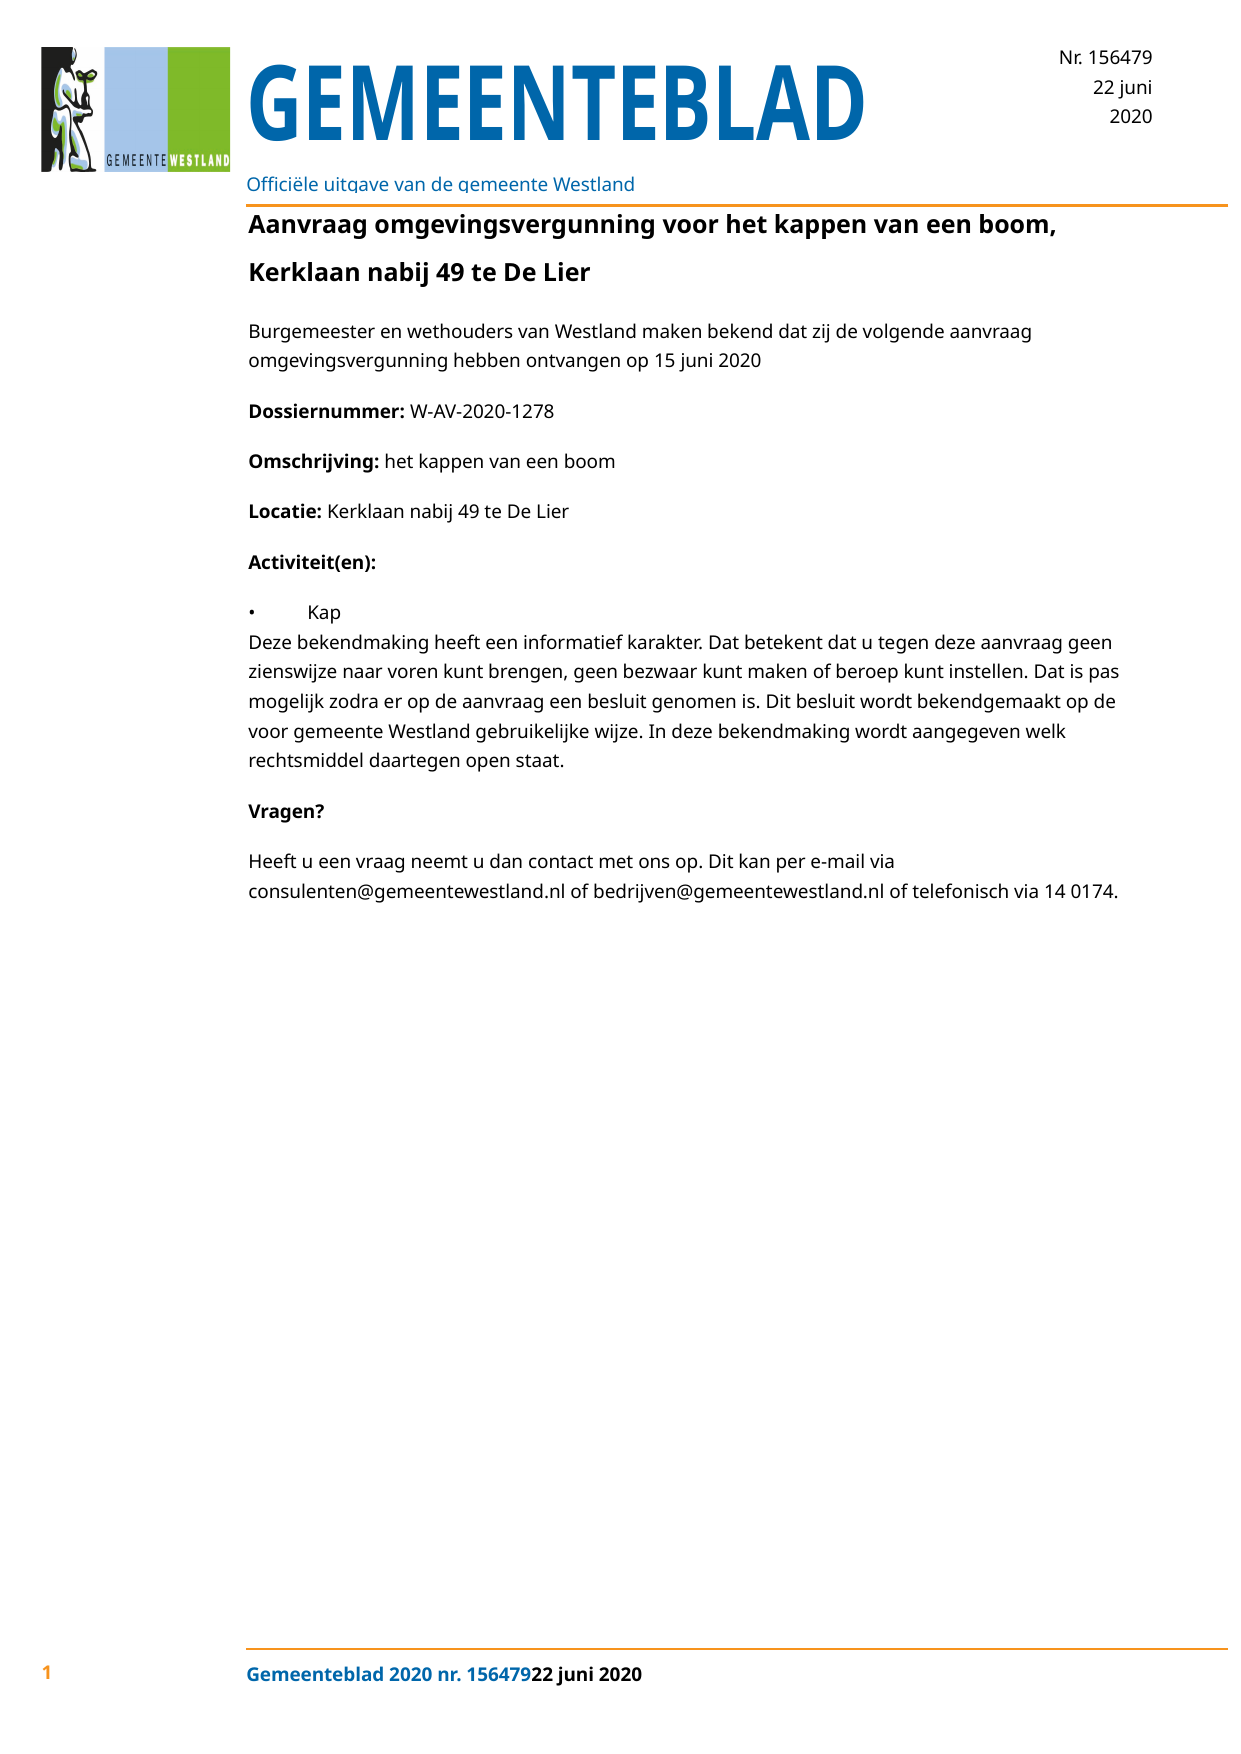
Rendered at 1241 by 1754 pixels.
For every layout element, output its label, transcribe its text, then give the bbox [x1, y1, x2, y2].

text Burgemeester en wethouders van Westland maken bekend dat zij de volgende aanvraag omgevingsvergunning hebben ontvangen op 15 juni 2020 [248, 318, 1152, 373]
text Omschrijving: het kappen van een boom [248, 448, 1152, 474]
text Deze bekendmaking heeft een informatief karakter. Dat betekent dat u tegen deze aanvraag geen zienswijze naar voren kunt brengen, geen bezwaar kunt maken of beroep kunt instellen. Dat is pas mogelijk zodra er op de aanvraag een besluit genomen is. Dit besluit wordt bekendgemaakt op de voor gemeente Westland gebruikelijke wijze. In deze bekendmaking wordt aangegeven welk rechtsmiddel daartegen open staat. [248, 629, 1152, 773]
text Dossiernummer: W-AV-2020-1278 [248, 398, 1152, 424]
text Vragen? [248, 798, 1152, 824]
text Activiteit(en): [248, 549, 1152, 575]
text Aanvraag omgevingsvergunning voor het kappen van een boom, Kerklaan nabij 49 te De Lier [248, 207, 1152, 288]
list Kap [248, 599, 1152, 625]
picture [41, 47, 231, 172]
text Locatie: Kerklaan nabij 49 te De Lier [248, 499, 1152, 524]
text Heeft u een vraag neemt u dan contact met ons op. Dit kan per e-mail via consulenten@gemeentewestland.nl of bedrijven@gemeentewestland.nl of telefonisch via 14 0174. [248, 848, 1152, 904]
